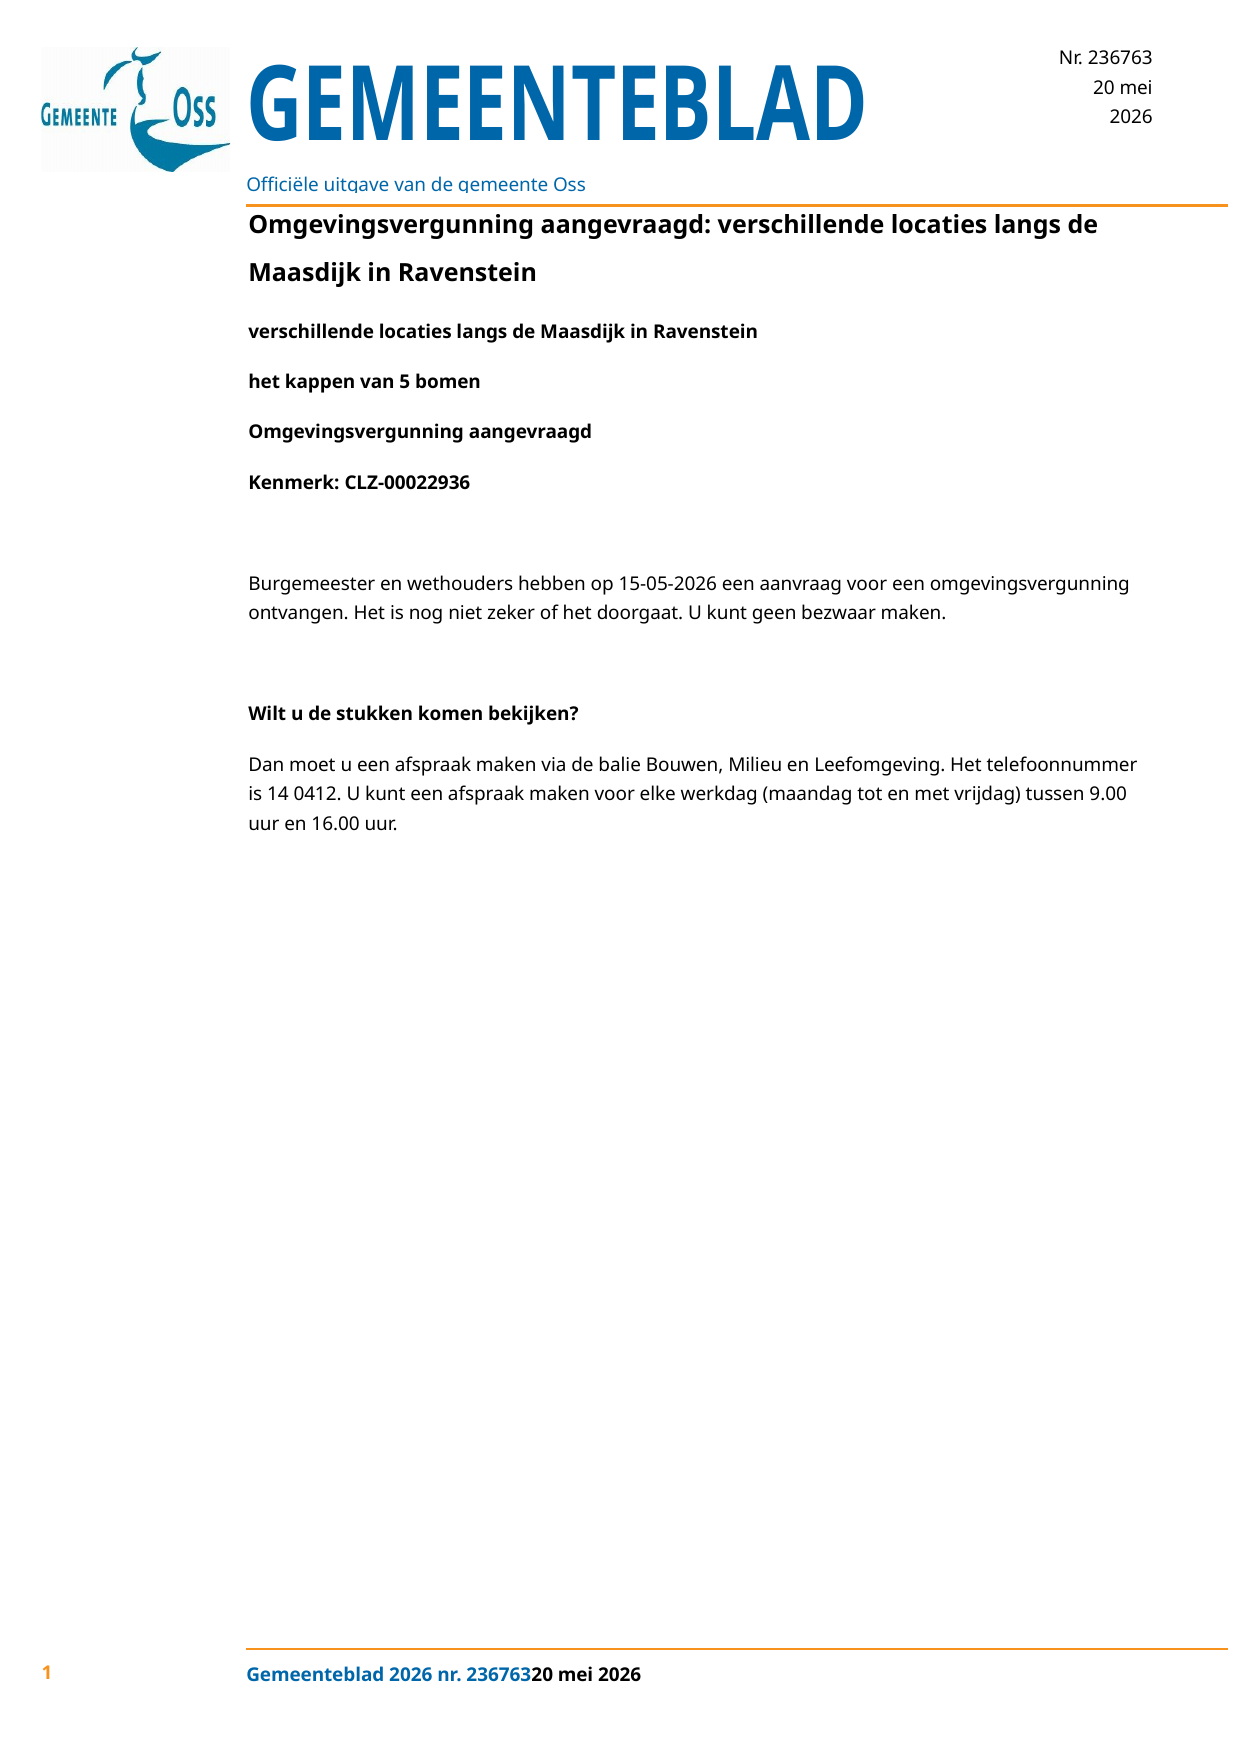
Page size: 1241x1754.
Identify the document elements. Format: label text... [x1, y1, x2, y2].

picture [41, 47, 231, 172]
text het kappen van 5 bomen [248, 368, 1152, 394]
text Omgevingsvergunning aangevraagd [248, 419, 1152, 444]
text Dan moet u een afspraak maken via de balie Bouwen, Milieu en Leefomgeving. Het telefoonnummer is 14 0412. U kunt een afspraak maken voor elke werkdag (maandag tot en met vrijdag) tussen 9.00 uur en 16.00 uur. [248, 751, 1152, 836]
text Burgemeester en wethouders hebben op 15-05-2026 een aanvraag voor een omgevingsvergunning ontvangen. Het is nog niet zeker of het doorgaat. U kunt geen bezwaar maken. [248, 570, 1152, 625]
text Omgevingsvergunning aangevraagd: verschillende locaties langs de Maasdijk in Ravenstein [248, 207, 1152, 288]
text Kenmerk: CLZ-00022936 [248, 469, 1152, 495]
text verschillende locaties langs de Maasdijk in Ravenstein [248, 318, 1152, 344]
text Wilt u de stukken komen bekijken? [248, 700, 1152, 726]
